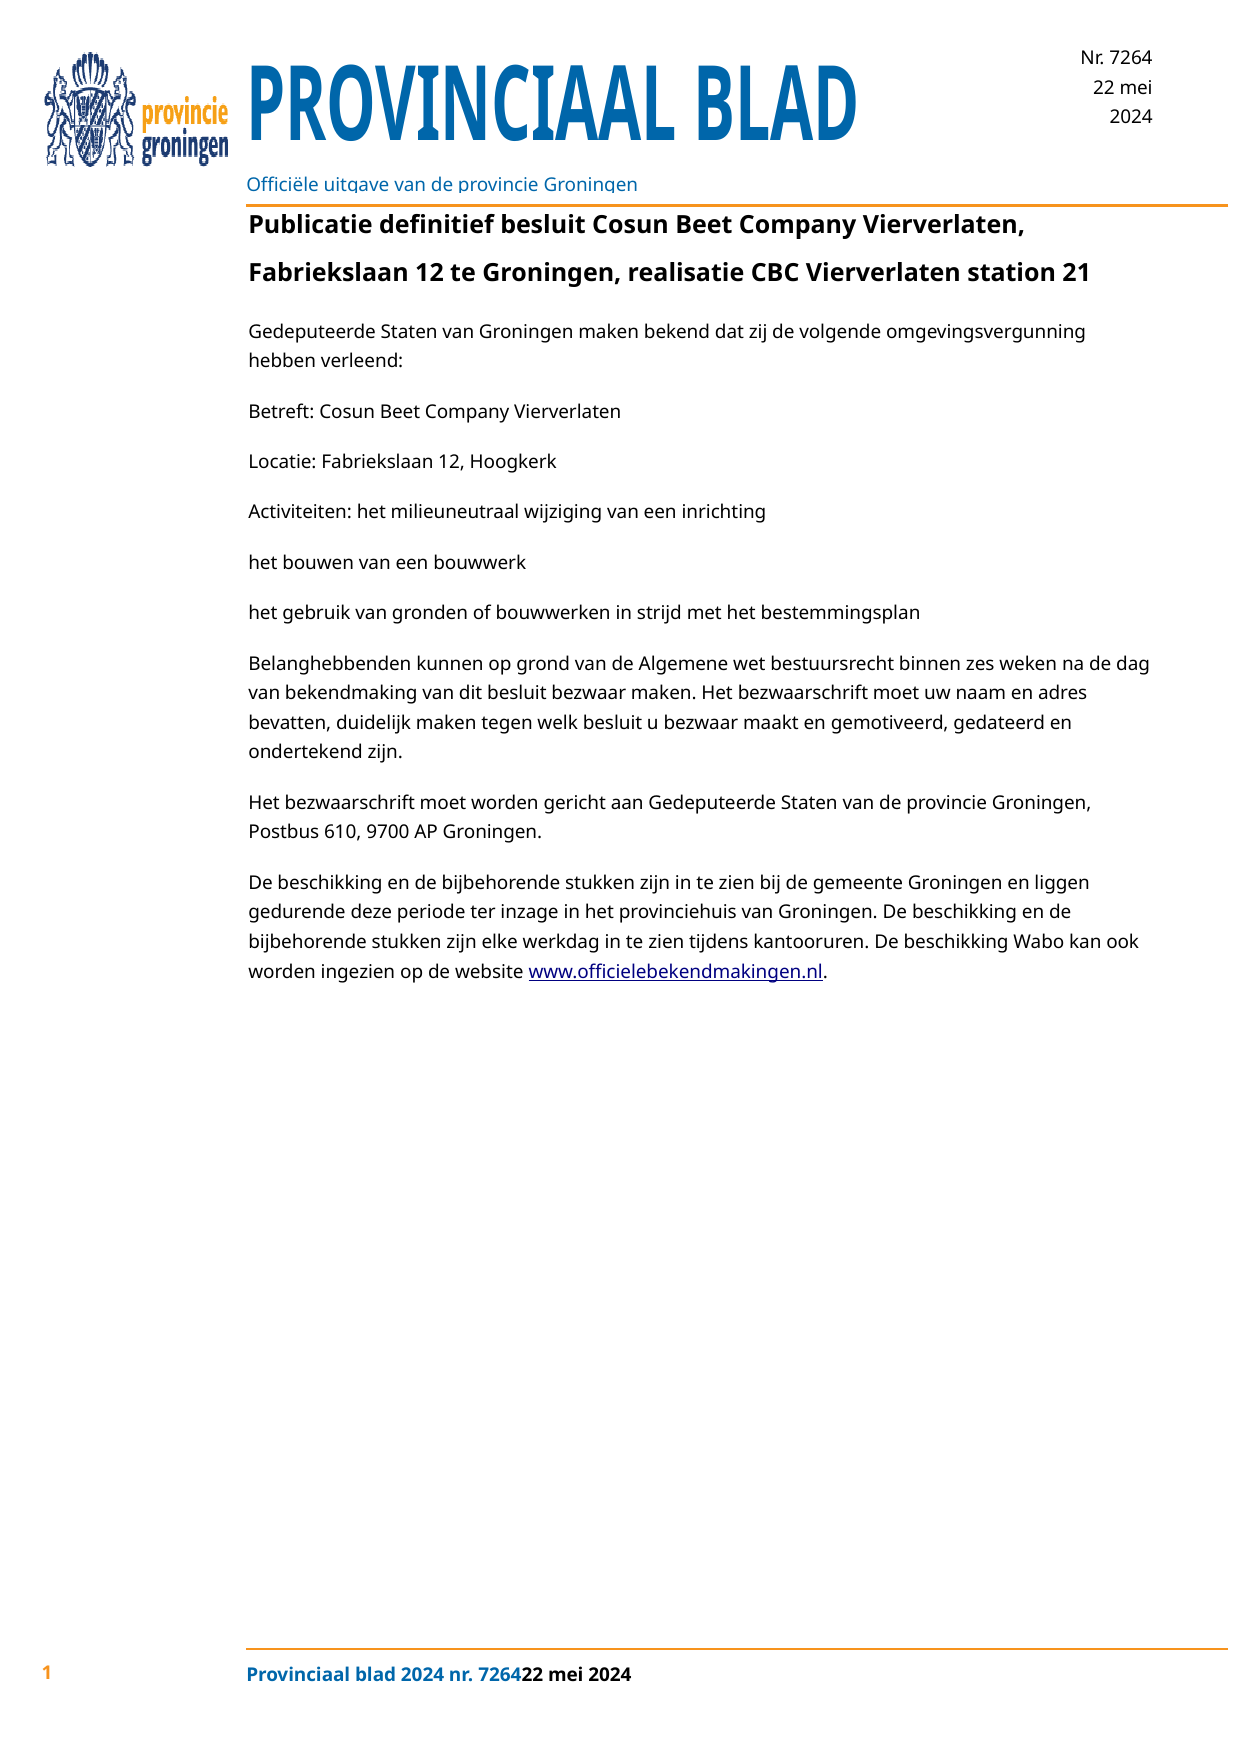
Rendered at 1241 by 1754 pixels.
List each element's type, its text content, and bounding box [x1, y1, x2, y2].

text Gedeputeerde Staten van Groningen maken bekend dat zij de volgende omgevingsvergunning hebben verleend: [248, 318, 1152, 373]
text Publicatie definitief besluit Cosun Beet Company Vierverlaten, Fabriekslaan 12 te Groningen, realisatie CBC Vierverlaten station 21 [248, 207, 1152, 288]
text Belanghebbenden kunnen op grond van de Algemene wet bestuursrecht binnen zes weken na de dag van bekendmaking van dit besluit bezwaar maken. Het bezwaarschrift moet uw naam en adres bevatten, duidelijk maken tegen welk besluit u bezwaar maakt en gemotiveerd, gedateerd en ondertekend zijn. [248, 650, 1152, 764]
text het gebruik van gronden of bouwwerken in strijd met het bestemmingsplan [248, 599, 1152, 625]
picture [41, 47, 231, 172]
text Activiteiten: het milieuneutraal wijziging van een inrichting [248, 499, 1152, 524]
text Het bezwaarschrift moet worden gericht aan Gedeputeerde Staten van de provincie Groningen, Postbus 610, 9700 AP Groningen. [248, 789, 1152, 844]
text Betreft: Cosun Beet Company Vierverlaten [248, 398, 1152, 424]
text De beschikking en de bijbehorende stukken zijn in te zien bij de gemeente Groningen en liggen gedurende deze periode ter inzage in het provinciehuis van Groningen. De beschikking en de bijbehorende stukken zijn elke werkdag in te zien tijdens kantooruren. De beschikking Wabo kan ook worden ingezien op de website www.officielebekendmakingen.nl. [248, 869, 1152, 984]
text het bouwen van een bouwwerk [248, 549, 1152, 575]
text Locatie: Fabriekslaan 12, Hoogkerk [248, 448, 1152, 474]
